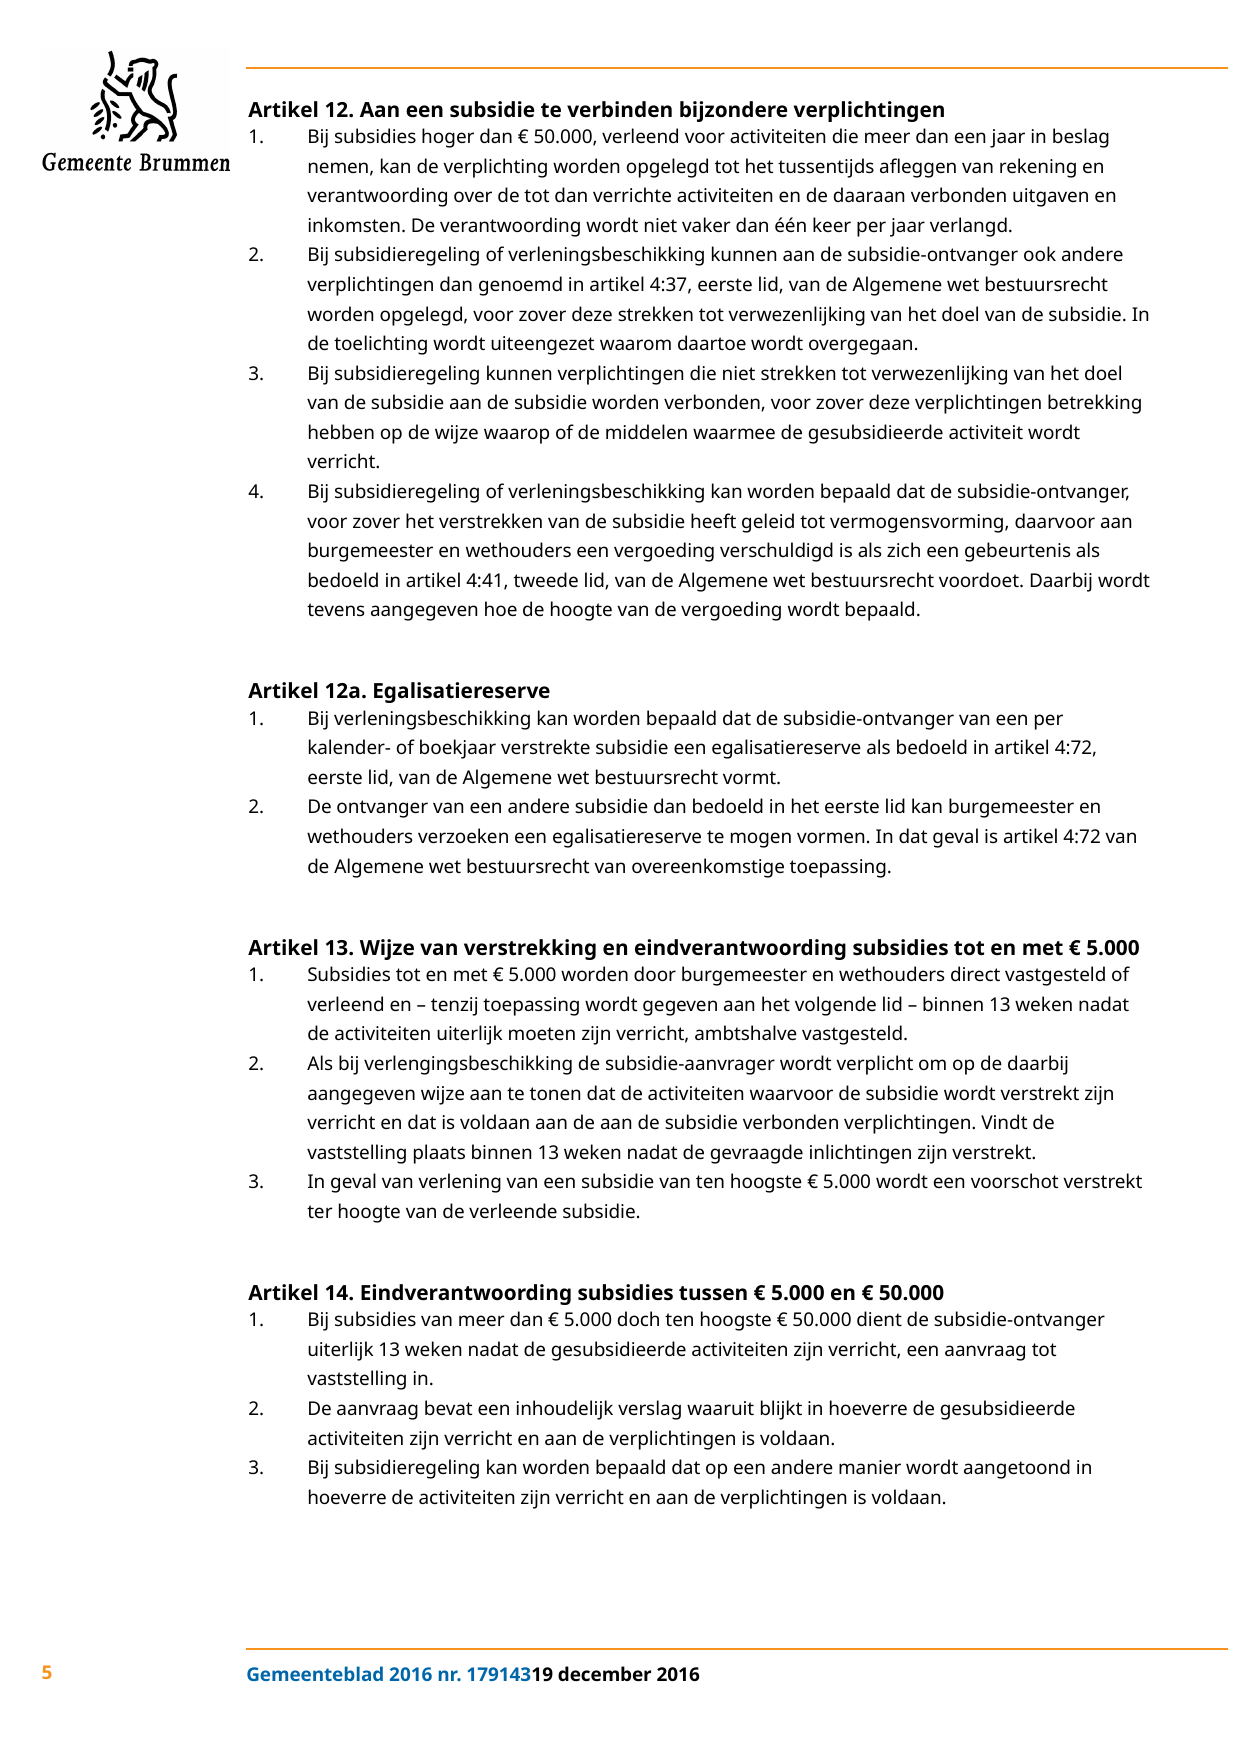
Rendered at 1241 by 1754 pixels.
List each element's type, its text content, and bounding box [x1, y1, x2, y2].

list Bij subsidieregeling kan worden bepaald dat op een andere manier wordt aangetoond in hoeverre de activiteiten zijn verricht en aan de verplichtingen is voldaan. [248, 1454, 1152, 1510]
list Bij subsidies van meer dan € 5.000 doch ten hoogste € 50.000 dient de subsidie-ontvanger uiterlijk 13 weken nadat de gesubsidieerde activiteiten zijn verricht, een aanvraag tot vaststelling in. [248, 1306, 1152, 1391]
list De aanvraag bevat een inhoudelijk verslag waaruit blijkt in hoeverre de gesubsidieerde activiteiten zijn verricht en aan de verplichtingen is voldaan. [248, 1395, 1152, 1451]
list Subsidies tot en met € 5.000 worden door burgemeester en wethouders direct vastgesteld of verleend en – tenzij toepassing wordt gegeven aan het volgende lid – binnen 13 weken nadat de activiteiten uiterlijk moeten zijn verricht, ambtshalve vastgesteld. [248, 961, 1152, 1046]
list Bij subsidieregeling of verleningsbeschikking kan worden bepaald dat de subsidie-ontvanger, voor zover het verstrekken van de subsidie heeft geleid tot vermogensvorming, daarvoor aan burgemeester en wethouders een vergoeding verschuldigd is als zich een gebeurtenis als bedoeld in artikel 4:41, tweede lid, van de Algemene wet bestuursrecht voordoet. Daarbij wordt tevens aangegeven hoe de hoogte van de vergoeding wordt bepaald. [248, 478, 1152, 622]
list Bij subsidieregeling of verleningsbeschikking kunnen aan de subsidie-ontvanger ook andere verplichtingen dan genoemd in artikel 4:37, eerste lid, van de Algemene wet bestuursrecht worden opgelegd, voor zover deze strekken tot verwezenlijking van het doel van de subsidie. In de toelichting wordt uiteengezet waarom daartoe wordt overgegaan. [248, 242, 1152, 356]
list Bij subsidieregeling kunnen verplichtingen die niet strekken tot verwezenlijking van het doel van de subsidie aan de subsidie worden verbonden, voor zover deze verplichtingen betrekking hebben op de wijze waarop of de middelen waarmee de gesubsidieerde activiteit wordt verricht. [248, 360, 1152, 474]
list Bij subsidies hoger dan € 50.000, verleend voor activiteiten die meer dan een jaar in beslag nemen, kan de verplichting worden opgelegd tot het tussentijds afleggen van rekening en verantwoording over de tot dan verrichte activiteiten en de daaraan verbonden uitgaven en inkomsten. De verantwoording wordt niet vaker dan één keer per jaar verlangd. [248, 123, 1152, 238]
list Bij verleningsbeschikking kan worden bepaald dat de subsidie-ontvanger van een per kalender- of boekjaar verstrekte subsidie een egalisatiereserve als bedoeld in artikel 4:72, eerste lid, van de Algemene wet bestuursrecht vormt. [248, 705, 1152, 790]
text Artikel 14. Eindverantwoording subsidies tussen € 5.000 en € 50.000 [248, 1278, 1152, 1306]
list Als bij verlengingsbeschikking de subsidie-aanvrager wordt verplicht om op de daarbij aangegeven wijze aan te tonen dat de activiteiten waarvoor de subsidie wordt verstrekt zijn verricht en dat is voldaan aan de aan de subsidie verbonden verplichtingen. Vindt de vaststelling plaats binnen 13 weken nadat de gevraagde inlichtingen zijn verstrekt. [248, 1050, 1152, 1164]
list De ontvanger van een andere subsidie dan bedoeld in het eerste lid kan burgemeester en wethouders verzoeken een egalisatiereserve te mogen vormen. In dat geval is artikel 4:72 van de Algemene wet bestuursrecht van overeenkomstige toepassing. [248, 794, 1152, 879]
list In geval van verlening van een subsidie van ten hoogste € 5.000 wordt een voorschot verstrekt ter hoogte van de verleende subsidie. [248, 1168, 1152, 1224]
text Artikel 13. Wijze van verstrekking en eindverantwoording subsidies tot en met € 5.000 [248, 933, 1152, 961]
text Artikel 12. Aan een subsidie te verbinden bijzondere verplichtingen [248, 95, 1152, 123]
text Artikel 12a. Egalisatiereserve [248, 677, 1152, 705]
picture [41, 47, 231, 172]
